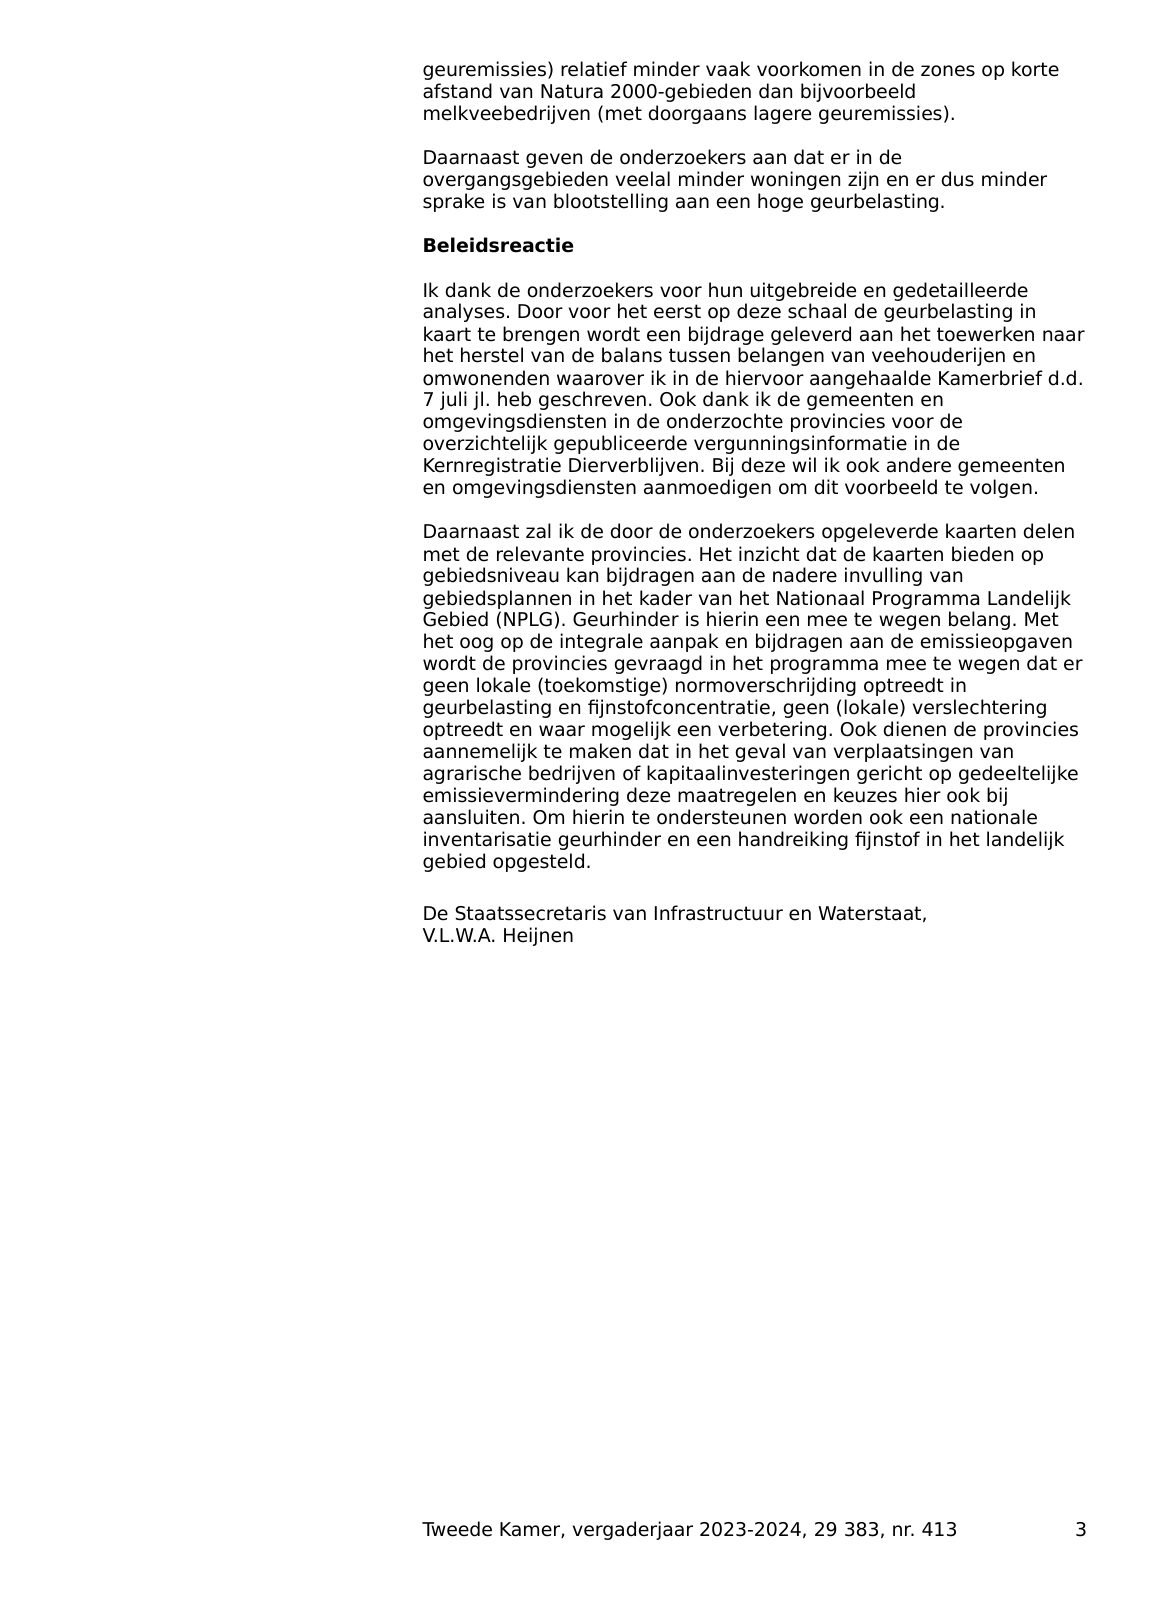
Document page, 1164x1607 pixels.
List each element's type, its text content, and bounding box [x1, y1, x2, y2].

text Ik dank de onderzoekers voor hun uitgebreide en gedetailleerde analyses. Door voor het eerst op deze schaal de geurbelasting in kaart te brengen wordt een bijdrage geleverd aan het toewerken naar het herstel van de balans tussen belangen van veehouderijen en omwonenden waarover ik in de hiervoor aangehaalde Kamerbrief d.d. 7 juli jl. heb geschreven. Ook dank ik de gemeenten en omgevingsdiensten in de onderzochte provincies voor de overzichtelijk gepubliceerde vergunningsinformatie in de Kernregistratie Dierverblijven. Bij deze wil ik ook andere gemeenten en omgevingsdiensten aanmoedigen om dit voorbeeld te volgen. [422, 279, 1087, 499]
text De Staatssecretaris van Infrastructuur en Waterstaat, V.L.W.A. Heijnen [422, 903, 1087, 947]
text Daarnaast geven de onderzoekers aan dat er in de overgangsgebieden veelal minder woningen zijn en er dus minder sprake is van blootstelling aan een hoge geurbelasting. [422, 147, 1087, 213]
text geuremissies) relatief minder vaak voorkomen in de zones op korte afstand van Natura 2000-gebieden dan bijvoorbeeld melkveebedrijven (met doorgaans lagere geuremissies). [422, 59, 1087, 125]
text Daarnaast zal ik de door de onderzoekers opgeleverde kaarten delen met de relevante provincies. Het inzicht dat de kaarten bieden op gebiedsniveau kan bijdragen aan de nadere invulling van gebiedsplannen in het kader van het Nationaal Programma Landelijk Gebied (NPLG). Geurhinder is hierin een mee te wegen belang. Met het oog op de integrale aanpak en bijdragen aan de emissieopgaven wordt de provincies gevraagd in het programma mee te wegen dat er geen lokale (toekomstige) normoverschrijding optreedt in geurbelasting en fijnstofconcentratie, geen (lokale) verslechtering optreedt en waar mogelijk een verbetering. Ook dienen de provincies aannemelijk te maken dat in het geval van verplaatsingen van agrarische bedrijven of kapitaalinvesteringen gericht op gedeeltelijke emissievermindering deze maatregelen en keuzes hier ook bij aansluiten. Om hierin te ondersteunen worden ook een nationale inventarisatie geurhinder en een handreiking fijnstof in het landelijk gebied opgesteld. [422, 521, 1087, 873]
subtitle Beleidsreactie [422, 235, 1087, 257]
